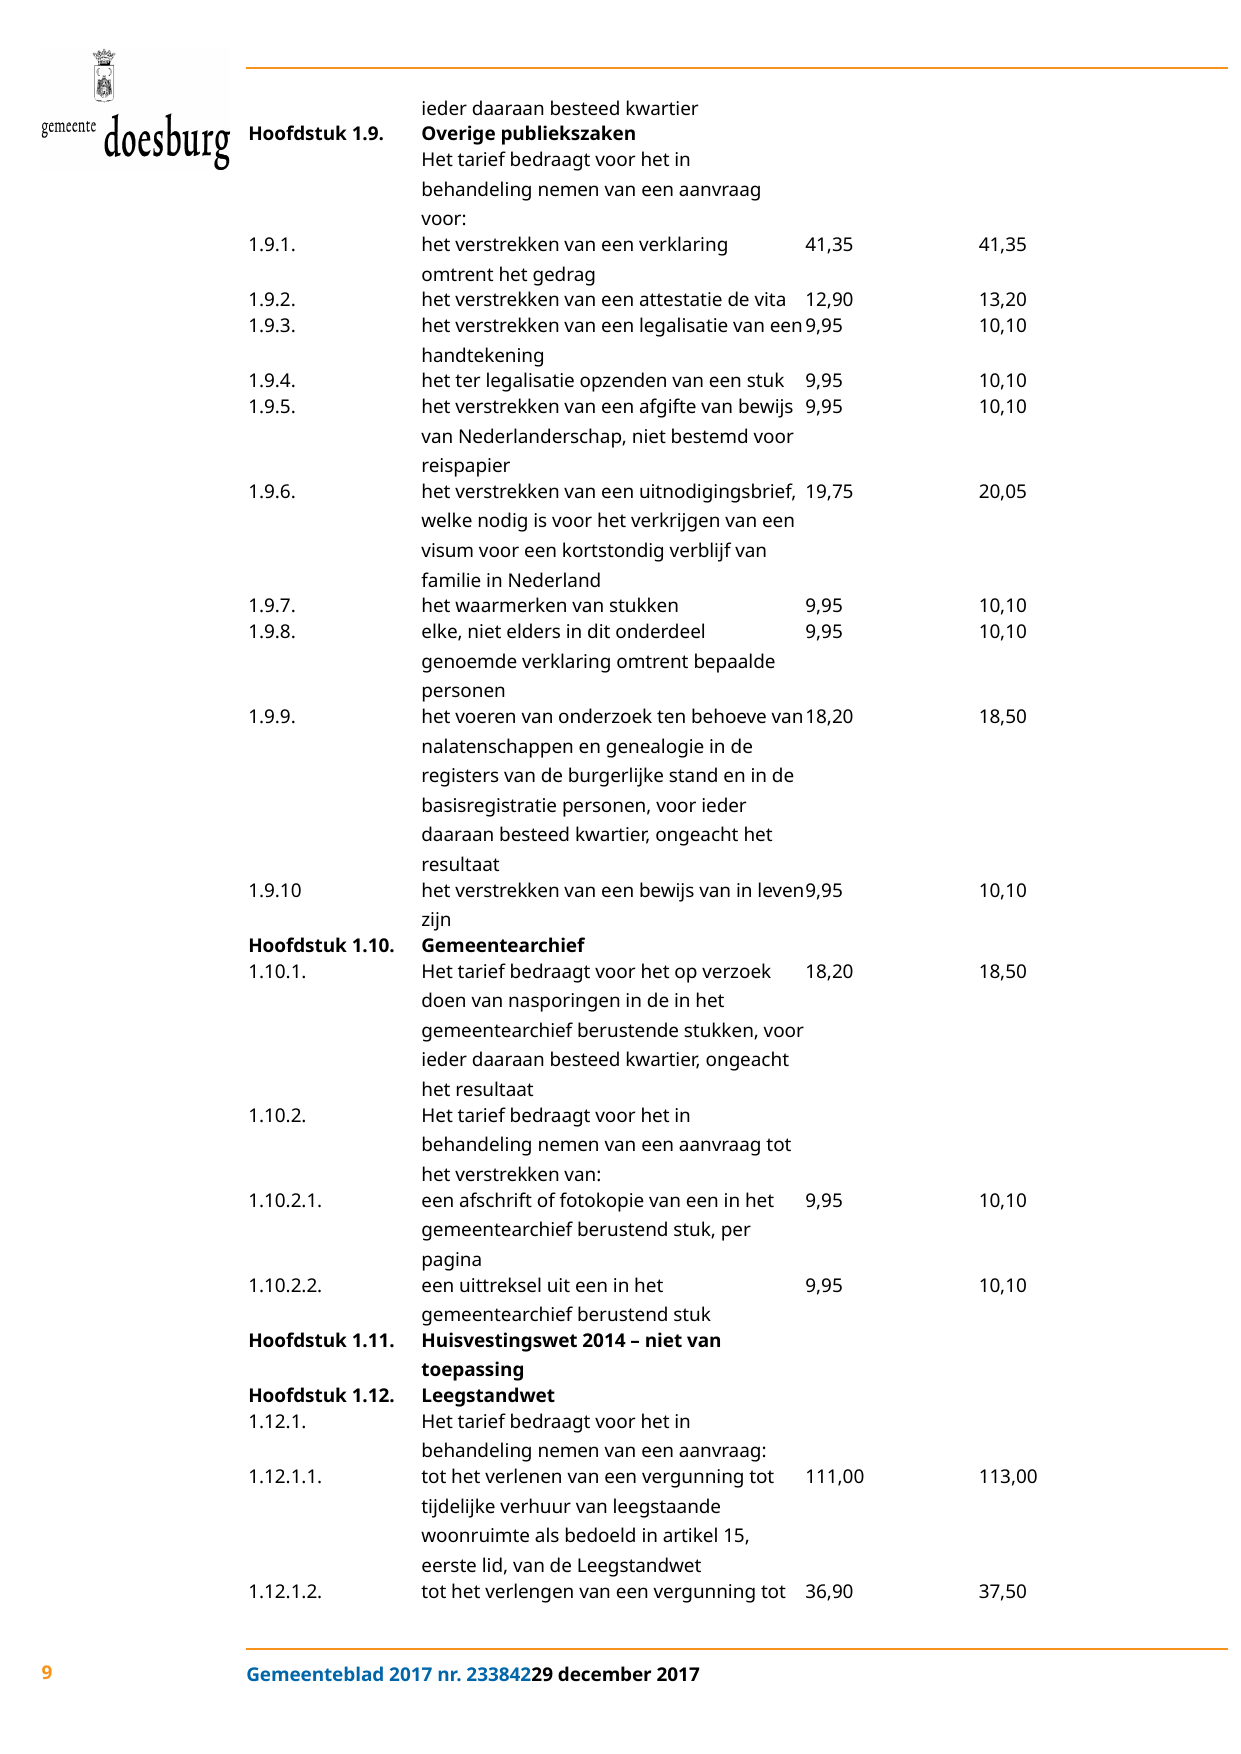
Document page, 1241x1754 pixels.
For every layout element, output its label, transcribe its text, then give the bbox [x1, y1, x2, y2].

table_cell Huisvestingswet 2014 – niet van toepassing [421, 1327, 805, 1382]
table_cell het verstrekken van een verklaring omtrent het gedrag [421, 231, 805, 286]
table_cell [979, 121, 1152, 146]
table_cell 1.9.4. [248, 368, 421, 393]
table_cell 10,10 [979, 1272, 1152, 1327]
table_cell het verstrekken van een attestatie de vita [421, 286, 805, 312]
table_cell een uittreksel uit een in het gemeentearchief berustend stuk [421, 1272, 805, 1327]
table_cell het waarmerken van stukken [421, 593, 805, 618]
table_cell 9,95 [805, 877, 978, 932]
table_cell het verstrekken van een bewijs van in leven zijn [421, 877, 805, 932]
table_cell Hoofdstuk 1.11. [248, 1327, 421, 1382]
table_cell het verstrekken van een uitnodigingsbrief, welke nodig is voor het verkrijgen van een visum voor een kortstondig verblijf van familie in Nederland [421, 478, 805, 593]
table_cell [805, 1327, 978, 1382]
table_cell 12,90 [805, 286, 978, 312]
table_cell [805, 146, 978, 231]
picture [41, 47, 231, 172]
table_cell [979, 1383, 1152, 1408]
table_cell 18,20 [805, 958, 978, 1102]
table_cell [979, 1102, 1152, 1187]
table_cell 1.9.5. [248, 393, 421, 478]
table_cell 9,95 [805, 593, 978, 618]
table_cell 20,05 [979, 478, 1152, 593]
table_cell 9,95 [805, 1187, 978, 1272]
table_cell Het tarief bedraagt voor het in behandeling nemen van een aanvraag voor: [421, 146, 805, 231]
table_cell 13,20 [979, 286, 1152, 312]
table_cell [979, 95, 1152, 121]
table_cell 18,50 [979, 703, 1152, 877]
table_cell een afschrift of fotokopie van een in het gemeentearchief berustend stuk, per pagina [421, 1187, 805, 1272]
table_cell Het tarief bedraagt voor het in behandeling nemen van een aanvraag: [421, 1408, 805, 1463]
table_cell [979, 932, 1152, 958]
table_cell 113,00 [979, 1464, 1152, 1578]
table_cell [248, 95, 421, 121]
table_cell 1.10.2.1. [248, 1187, 421, 1272]
table_cell 19,75 [805, 478, 978, 593]
table_cell het voeren van onderzoek ten behoeve van nalatenschappen en genealogie in de registers van de burgerlijke stand en in de basisregistratie personen, voor ieder daaraan besteed kwartier, ongeacht het resultaat [421, 703, 805, 877]
table_cell 1.9.7. [248, 593, 421, 618]
table_cell 1.10.1. [248, 958, 421, 1102]
table_cell 18,20 [805, 703, 978, 877]
table_cell Leegstandwet [421, 1383, 805, 1408]
table_cell het verstrekken van een afgifte van bewijs van Nederlanderschap, niet bestemd voor reispapier [421, 393, 805, 478]
table_cell [805, 1383, 978, 1408]
table_cell 1.9.2. [248, 286, 421, 312]
table_cell Hoofdstuk 1.12. [248, 1383, 421, 1408]
table_cell 1.9.10 [248, 877, 421, 932]
table_cell 1.10.2. [248, 1102, 421, 1187]
table_cell elke, niet elders in dit onderdeel genoemde verklaring omtrent bepaalde personen [421, 618, 805, 703]
table_cell 1.9.6. [248, 478, 421, 593]
table_cell 1.9.9. [248, 703, 421, 877]
table_cell 41,35 [979, 231, 1152, 286]
table_cell 10,10 [979, 393, 1152, 478]
table_cell [805, 121, 978, 146]
table_cell 9,95 [805, 618, 978, 703]
table_cell [805, 1102, 978, 1187]
table_cell 9,95 [805, 368, 978, 393]
table_cell 10,10 [979, 368, 1152, 393]
table_cell Het tarief bedraagt voor het op verzoek doen van nasporingen in de in het gemeentearchief berustende stukken, voor ieder daaraan besteed kwartier, ongeacht het resultaat [421, 958, 805, 1102]
table_cell 10,10 [979, 1187, 1152, 1272]
table_cell [805, 1408, 978, 1463]
table_cell 111,00 [805, 1464, 978, 1578]
table_cell tot het verlenen van een vergunning tot tijdelijke verhuur van leegstaande woonruimte als bedoeld in artikel 15, eerste lid, van de Leegstandwet [421, 1464, 805, 1578]
table_cell 9,95 [805, 1272, 978, 1327]
table_cell 10,10 [979, 312, 1152, 367]
table_cell 9,95 [805, 312, 978, 367]
table_cell het ter legalisatie opzenden van een stuk [421, 368, 805, 393]
table_cell 1.9.3. [248, 312, 421, 367]
table_cell 18,50 [979, 958, 1152, 1102]
table_cell Het tarief bedraagt voor het in behandeling nemen van een aanvraag tot het verstrekken van: [421, 1102, 805, 1187]
table_cell [248, 146, 421, 231]
table_cell 1.12.1. [248, 1408, 421, 1463]
table_cell 1.12.1.2. [248, 1578, 421, 1604]
table_cell 1.10.2.2. [248, 1272, 421, 1327]
table_cell [979, 1327, 1152, 1382]
table_cell Overige publiekszaken [421, 121, 805, 146]
table_cell [979, 1408, 1152, 1463]
table_cell 1.12.1.1. [248, 1464, 421, 1578]
table_cell 10,10 [979, 593, 1152, 618]
table_cell 10,10 [979, 877, 1152, 932]
table_cell 37,50 [979, 1578, 1152, 1604]
table_cell [805, 932, 978, 958]
table_cell [805, 95, 978, 121]
table_cell 10,10 [979, 618, 1152, 703]
table_cell 9,95 [805, 393, 978, 478]
table_cell 1.9.8. [248, 618, 421, 703]
table_cell 36,90 [805, 1578, 978, 1604]
table_cell [979, 146, 1152, 231]
table_cell 41,35 [805, 231, 978, 286]
table_cell Hoofdstuk 1.9. [248, 121, 421, 146]
table_cell het verstrekken van een legalisatie van een handtekening [421, 312, 805, 367]
table_cell Hoofdstuk 1.10. [248, 932, 421, 958]
table_cell Gemeentearchief [421, 932, 805, 958]
table_cell tot het verlengen van een vergunning tot [421, 1578, 805, 1604]
table_cell ieder daaraan besteed kwartier [421, 95, 805, 121]
table_cell 1.9.1. [248, 231, 421, 286]
